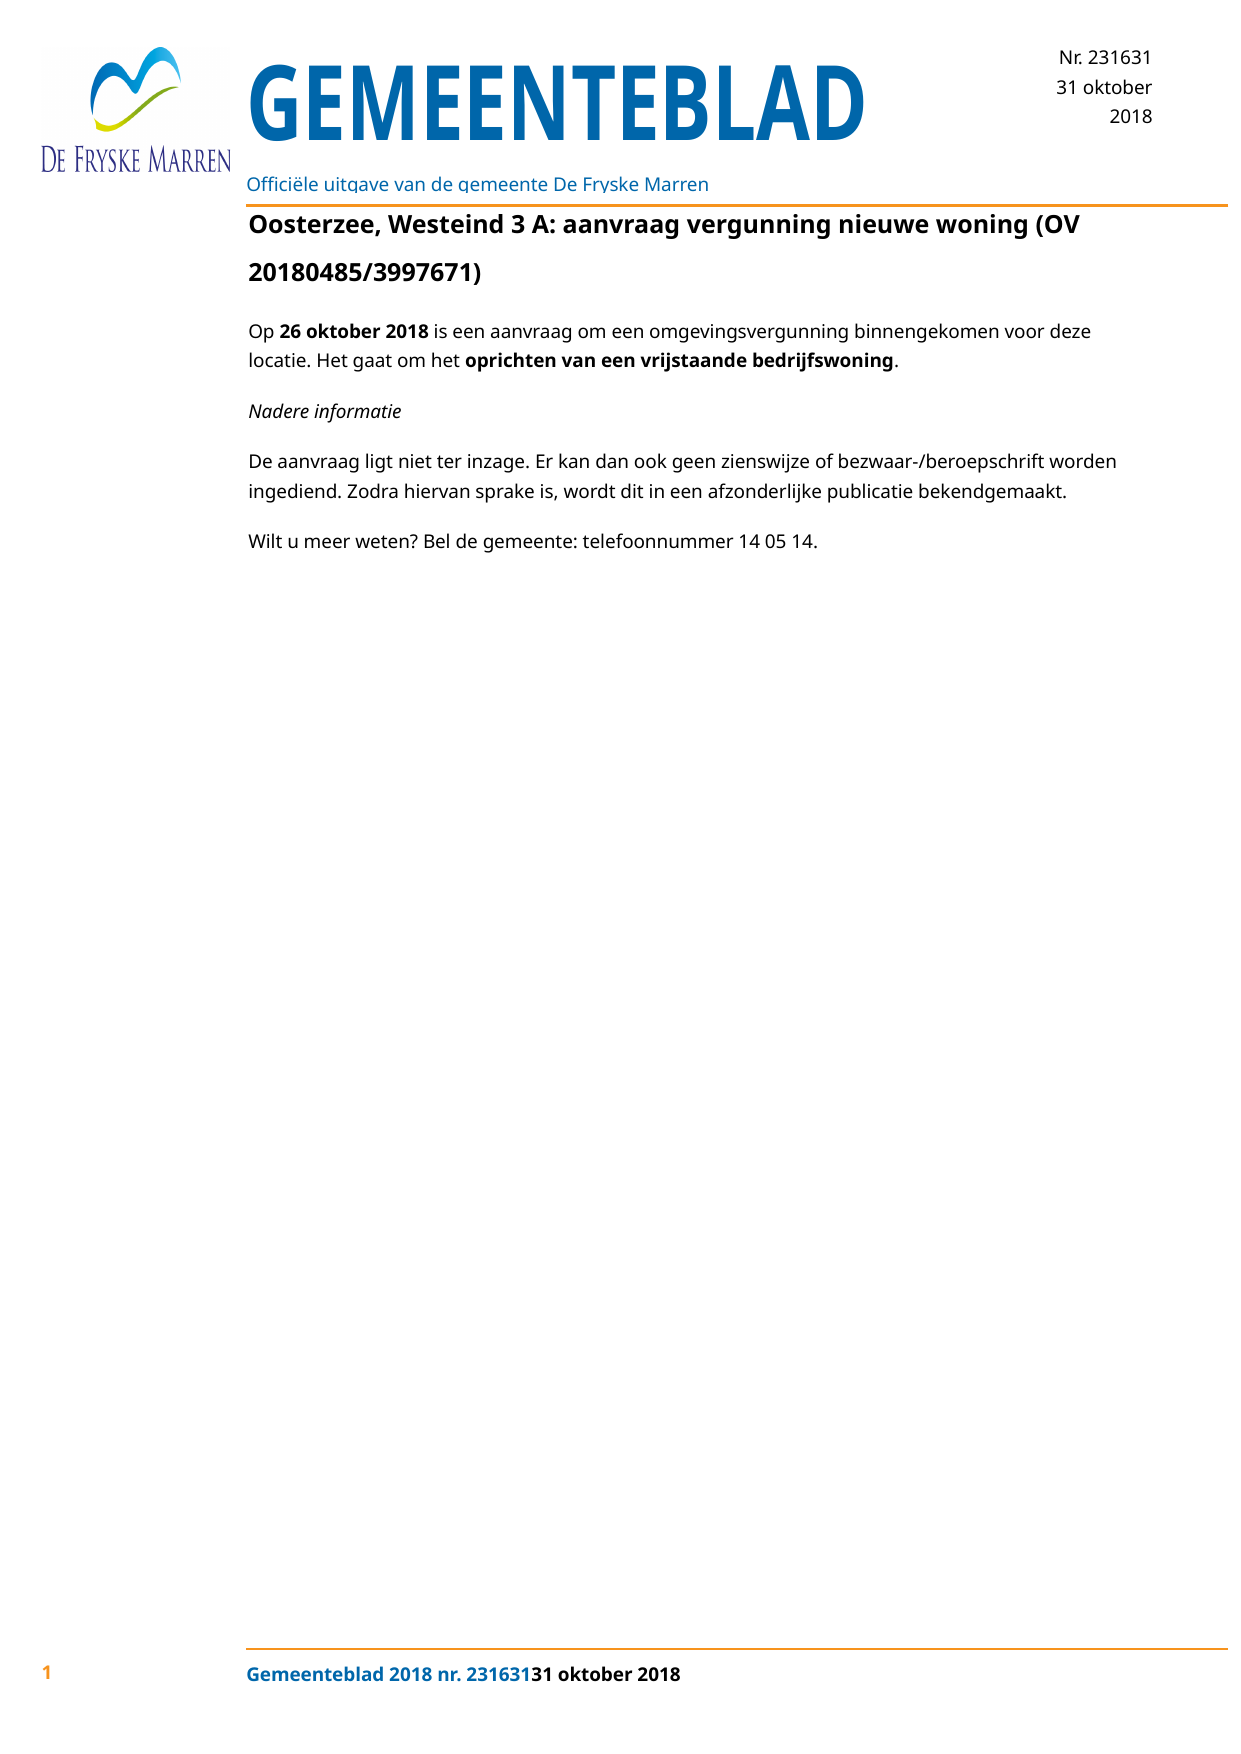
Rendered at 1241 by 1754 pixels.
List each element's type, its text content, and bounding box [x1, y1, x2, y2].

text Oosterzee, Westeind 3 A: aanvraag vergunning nieuwe woning (OV 20180485/3997671) [248, 207, 1152, 288]
text Wilt u meer weten? Bel de gemeente: telefoonnummer 14 05 14. [248, 528, 1152, 554]
text Nadere informatie [248, 398, 1152, 424]
picture [41, 47, 231, 172]
text De aanvraag ligt niet ter inzage. Er kan dan ook geen zienswijze of bezwaar-/beroepschrift worden ingediend. Zodra hiervan sprake is, wordt dit in een afzonderlijke publicatie bekendgemaakt. [248, 448, 1152, 504]
text Op 26 oktober 2018 is een aanvraag om een omgevingsvergunning binnengekomen voor deze locatie. Het gaat om het oprichten van een vrijstaande bedrijfswoning. [248, 318, 1152, 373]
